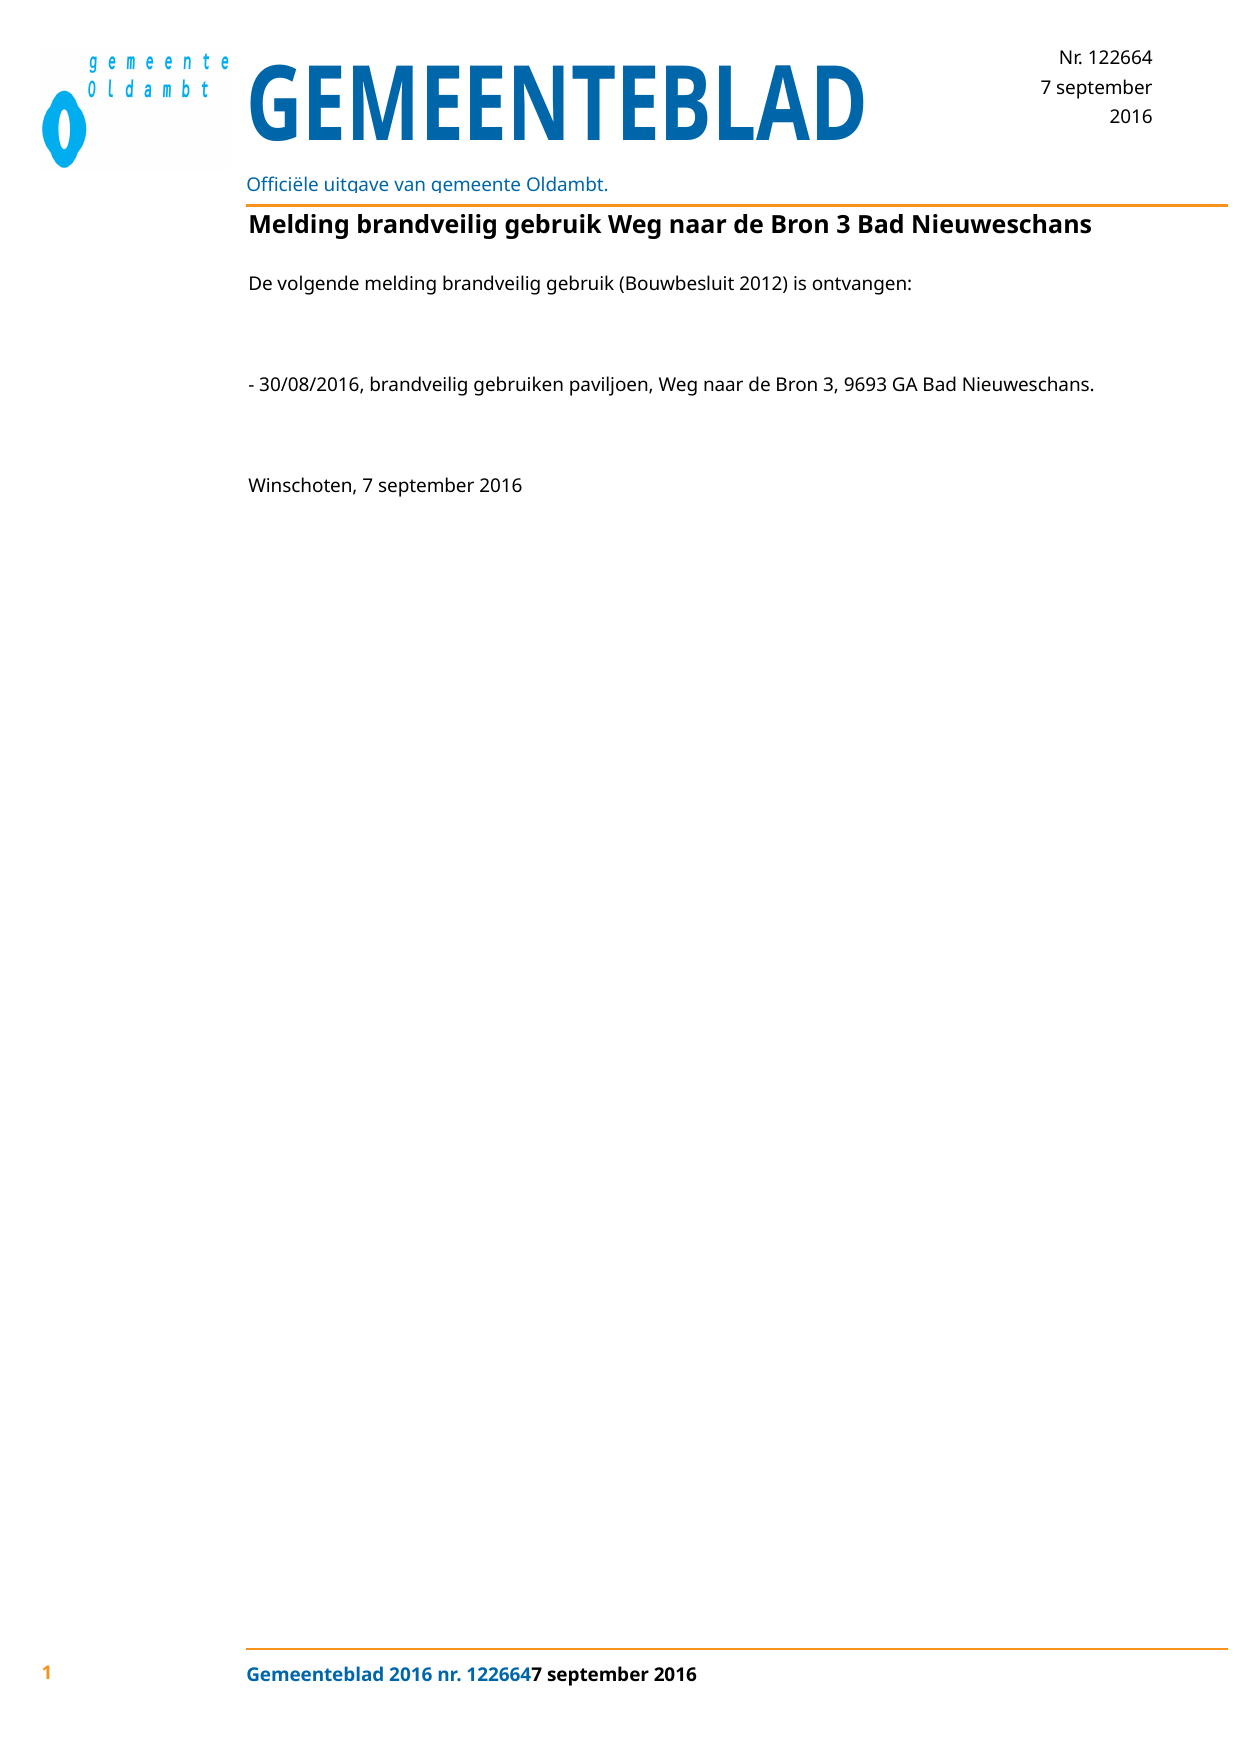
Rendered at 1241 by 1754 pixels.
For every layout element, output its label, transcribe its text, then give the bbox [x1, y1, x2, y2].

text De volgende melding brandveilig gebruik (Bouwbesluit 2012) is ontvangen: [248, 270, 1152, 296]
text - 30/08/2016, brandveilig gebruiken paviljoen, Weg naar de Bron 3, 9693 GA Bad Nieuweschans. [248, 371, 1152, 397]
text Winschoten, 7 september 2016 [248, 472, 1152, 498]
picture [41, 47, 231, 172]
text Melding brandveilig gebruik Weg naar de Bron 3 Bad Nieuweschans [248, 207, 1152, 241]
